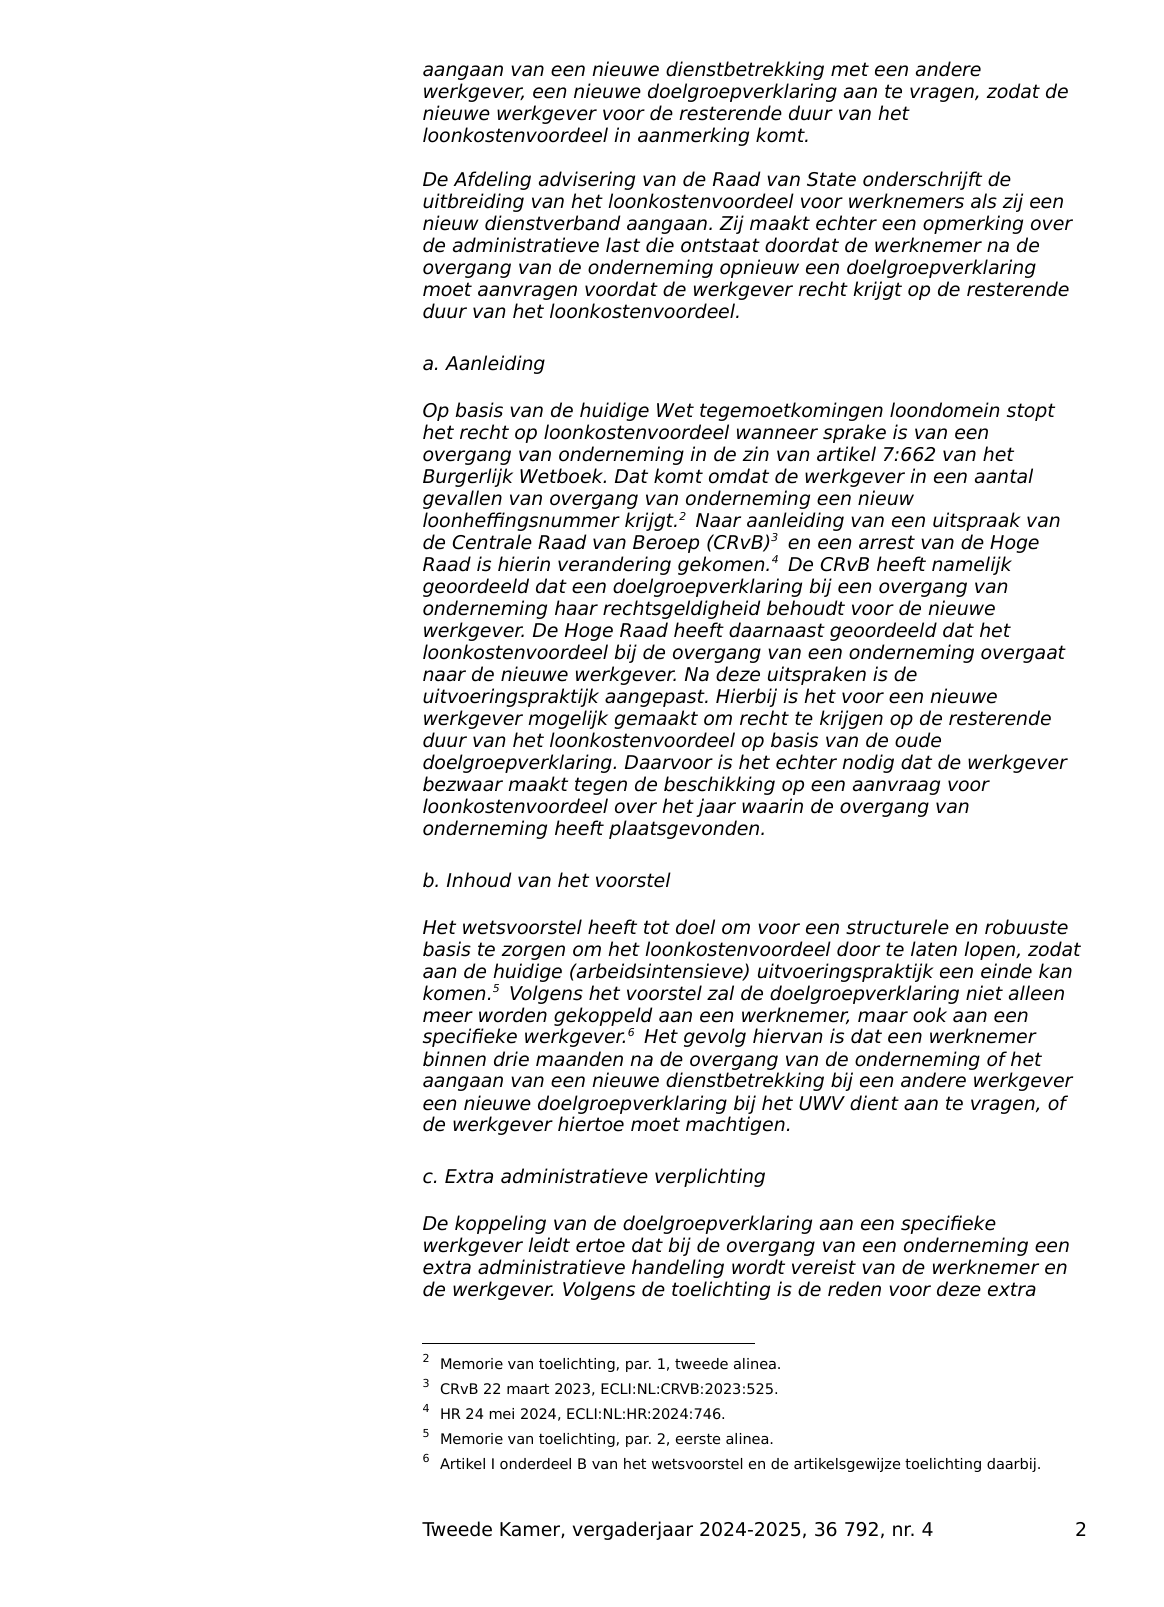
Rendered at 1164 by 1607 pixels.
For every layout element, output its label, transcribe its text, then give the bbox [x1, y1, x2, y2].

text Op basis van de huidige Wet tegemoetkomingen loondomein stopt het recht op loonkostenvoordeel wanneer sprake is van een overgang van onderneming in de zin van artikel 7:662 van het Burgerlijk Wetboek. Dat komt omdat de werkgever in een aantal gevallen van overgang van onderneming een nieuw loonheffingsnummer krijgt. Naar aanleiding van een uitspraak van de Centrale Raad van Beroep (CRvB) en een arrest van de Hoge Raad is hierin verandering gekomen. De CRvB heeft namelijk geoordeeld dat een doelgroepverklaring bij een overgang van onderneming haar rechtsgeldigheid behoudt voor de nieuwe werkgever. De Hoge Raad heeft daarnaast geoordeeld dat het loonkostenvoordeel bij de overgang van een onderneming overgaat naar de nieuwe werkgever. Na deze uitspraken is de uitvoeringspraktijk aangepast. Hierbij is het voor een nieuwe werkgever mogelijk gemaakt om recht te krijgen op de resterende duur van het loonkostenvoordeel op basis van de oude doelgroepverklaring. Daarvoor is het echter nodig dat de werkgever bezwaar maakt tegen de beschikking op een aanvraag voor loonkostenvoordeel over het jaar waarin de overgang van onderneming heeft plaatsgevonden. [422, 400, 1087, 839]
text De Afdeling advisering van de Raad van State onderschrijft de uitbreiding van het loonkostenvoordeel voor werknemers als zij een nieuw dienstverband aangaan. Zij maakt echter een opmerking over de administratieve last die ontstaat doordat de werknemer na de overgang van de onderneming opnieuw een doelgroepverklaring moet aanvragen voordat de werkgever recht krijgt op de resterende duur van het loonkostenvoordeel. [422, 169, 1087, 323]
text HR 24 mei 2024, ECLI:NL:HR:2024:746. [422, 1402, 1087, 1424]
text Memorie van toelichting, par. 1, tweede alinea. [422, 1352, 1087, 1374]
subtitle c. Extra administratieve verplichting [422, 1166, 1087, 1188]
text aangaan van een nieuwe dienstbetrekking met een andere werkgever, een nieuwe doelgroepverklaring aan te vragen, zodat de nieuwe werkgever voor de resterende duur van het loonkostenvoordeel in aanmerking komt. [422, 59, 1087, 147]
text Artikel I onderdeel B van het wetsvoorstel en de artikelsgewijze toelichting daarbij. [422, 1452, 1087, 1474]
subtitle a. Aanleiding [422, 353, 1087, 375]
text CRvB 22 maart 2023, ECLI:NL:CRVB:2023:525. [422, 1377, 1087, 1399]
subtitle b. Inhoud van het voorstel [422, 869, 1087, 892]
text Het wetsvoorstel heeft tot doel om voor een structurele en robuuste basis te zorgen om het loonkostenvoordeel door te laten lopen, zodat aan de huidige (arbeidsintensieve) uitvoeringspraktijk een einde kan komen. Volgens het voorstel zal de doelgroepverklaring niet alleen meer worden gekoppeld aan een werknemer, maar ook aan een specifieke werkgever. Het gevolg hiervan is dat een werknemer binnen drie maanden na de overgang van de onderneming of het aangaan van een nieuwe dienstbetrekking bij een andere werkgever een nieuwe doelgroepverklaring bij het UWV dient aan te vragen, of de werkgever hiertoe moet machtigen. [422, 917, 1087, 1136]
text De koppeling van de doelgroepverklaring aan een specifieke werkgever leidt ertoe dat bij de overgang van een onderneming een extra administratieve handeling wordt vereist van de werknemer en de werkgever. Volgens de toelichting is de reden voor deze extra [422, 1213, 1087, 1301]
text Memorie van toelichting, par. 2, eerste alinea. [422, 1427, 1087, 1449]
